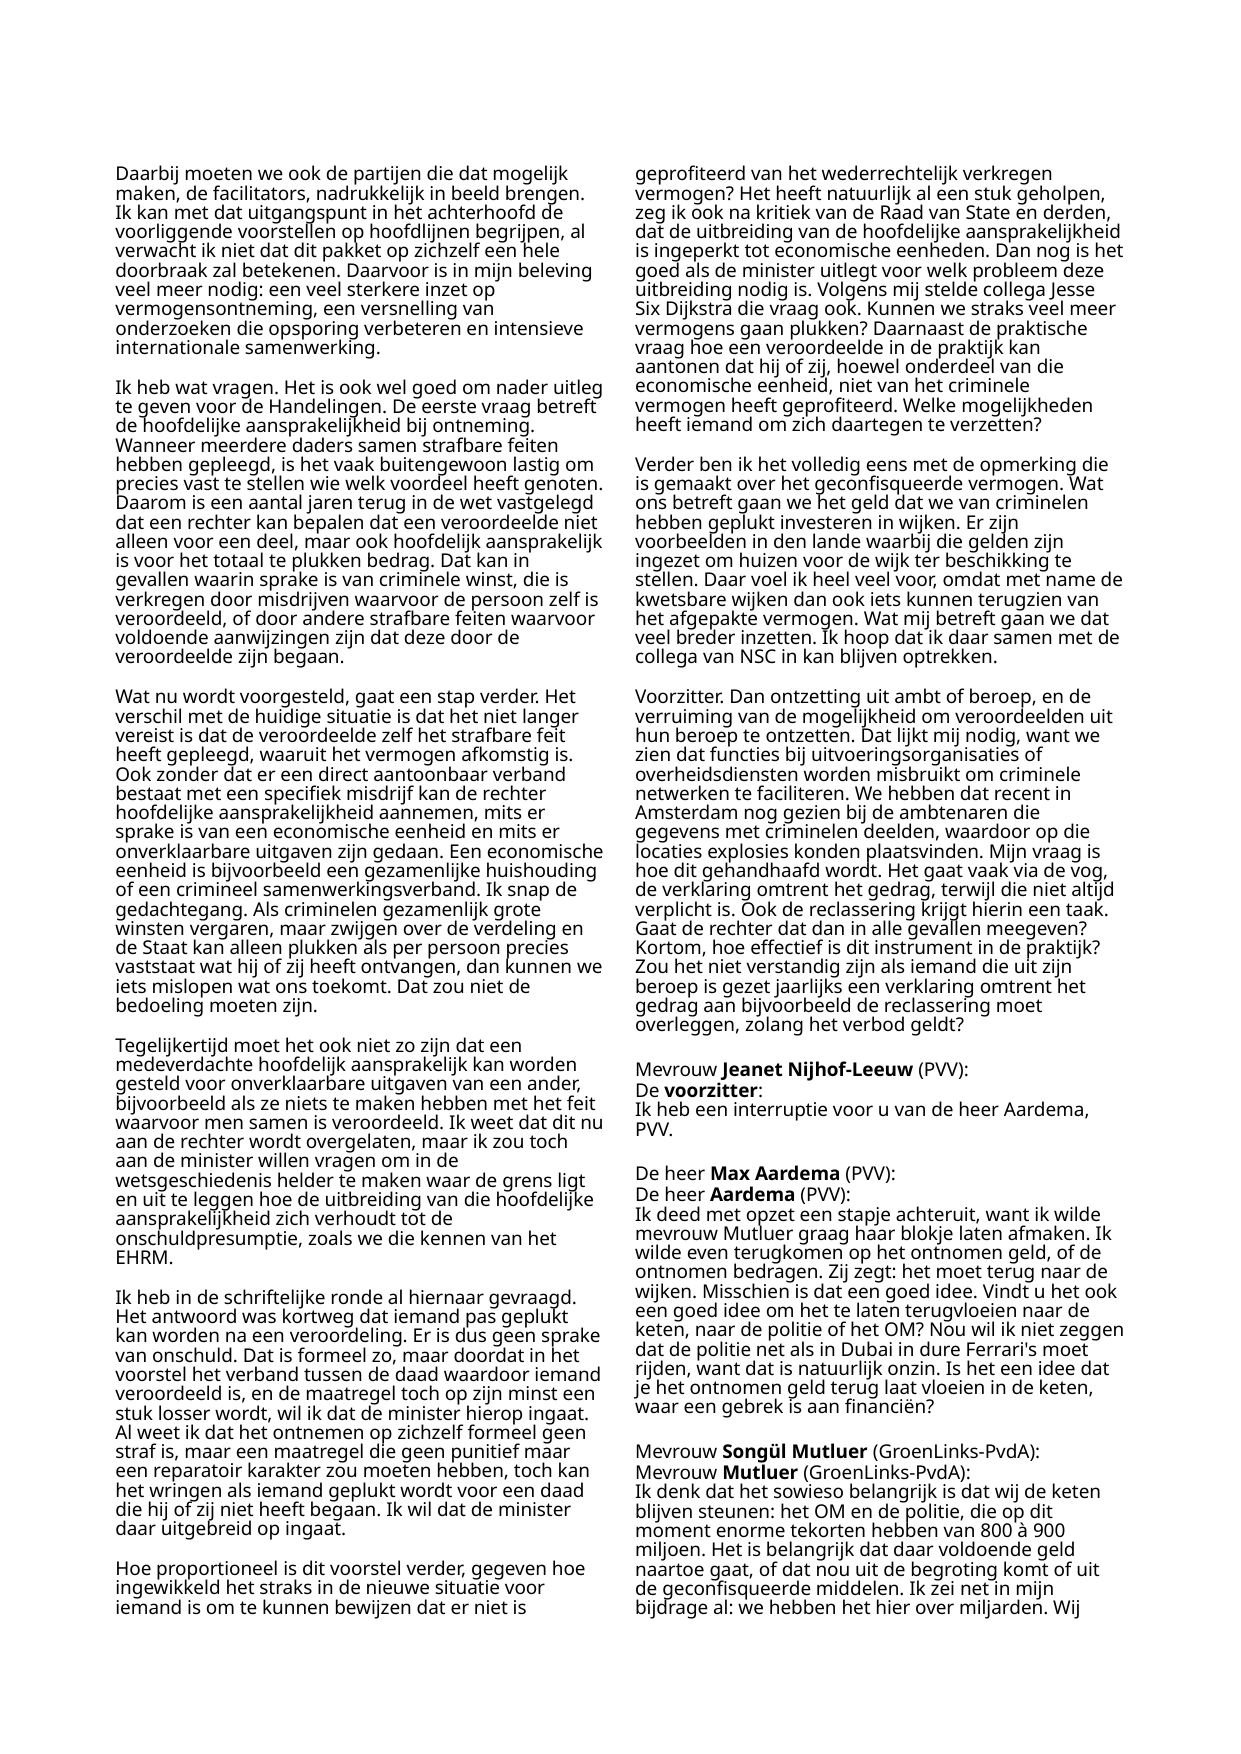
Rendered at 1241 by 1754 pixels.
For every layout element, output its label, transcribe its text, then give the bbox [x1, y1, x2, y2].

text Ik heb wat vragen. Het is ook wel goed om nader uitleg te geven voor de Handelingen. De eerste vraag betreft de hoofdelijke aansprakelijkheid bij ontneming. Wanneer meerdere daders samen strafbare feiten hebben gepleegd, is het vaak buitengewoon lastig om precies vast te stellen wie welk voordeel heeft genoten. Daarom is een aantal jaren terug in de wet vastgelegd dat een rechter kan bepalen dat een veroordeelde niet alleen voor een deel, maar ook hoofdelijk aansprakelijk is voor het totaal te plukken bedrag. Dat kan in gevallen waarin sprake is van criminele winst, die is verkregen door misdrijven waarvoor de persoon zelf is veroordeeld, of door andere strafbare feiten waarvoor voldoende aanwijzingen zijn dat deze door de veroordeelde zijn begaan. [115, 379, 605, 668]
text De heer Aardema (PVV): [635, 1186, 1125, 1206]
text Mevrouw Mutluer (GroenLinks-PvdA): [635, 1464, 1125, 1483]
text Daarbij moeten we ook de partijen die dat mogelijk maken, de facilitators, nadrukkelijk in beeld brengen. Ik kan met dat uitgangspunt in het achterhoofd de voorliggende voorstellen op hoofdlijnen begrijpen, al verwacht ik niet dat dit pakket op zichzelf een hele doorbraak zal betekenen. Daarvoor is in mijn beleving veel meer nodig: een veel sterkere inzet op vermogensontneming, een versnelling van onderzoeken die opsporing verbeteren en intensieve internationale samenwerking. [115, 165, 605, 358]
text Voorzitter. Dan ontzetting uit ambt of beroep, en de verruiming van de mogelijkheid om veroordeelden uit hun beroep te ontzetten. Dat lijkt mij nodig, want we zien dat functies bij uitvoeringsorganisaties of overheidsdiensten worden misbruikt om criminele netwerken te faciliteren. We hebben dat recent in Amsterdam nog gezien bij de ambtenaren die gegevens met criminelen deelden, waardoor op die locaties explosies konden plaatsvinden. Mijn vraag is hoe dit gehandhaafd wordt. Het gaat vaak via de vog, de verklaring omtrent het gedrag, terwijl die niet altijd verplicht is. Ook de reclassering krijgt hierin een taak. Gaat de rechter dat dan in alle gevallen meegeven? Kortom, hoe effectief is dit instrument in de praktijk? Zou het niet verstandig zijn als iemand die uit zijn beroep is gezet jaarlijks een verklaring omtrent het gedrag aan bijvoorbeeld de reclassering moet overleggen, zolang het verbod geldt? [635, 688, 1125, 1035]
text Mevrouw Songül Mutluer (GroenLinks-PvdA): [635, 1438, 1125, 1464]
text Verder ben ik het volledig eens met de opmerking die is gemaakt over het geconfisqueerde vermogen. Wat ons betreft gaan we het geld dat we van criminelen hebben geplukt investeren in wijken. Er zijn voorbeelden in den lande waarbij die gelden zijn ingezet om huizen voor de wijk ter beschikking te stellen. Daar voel ik heel veel voor, omdat met name de kwetsbare wijken dan ook iets kunnen terugzien van het afgepakte vermogen. Wat mij betreft gaan we dat veel breder inzetten. Ik hoop dat ik daar samen met de collega van NSC in kan blijven optrekken. [635, 456, 1125, 668]
text Mevrouw Jeanet Nijhof-Leeuw (PVV): [635, 1056, 1125, 1082]
text Ik heb in de schriftelijke ronde al hiernaar gevraagd. Het antwoord was kortweg dat iemand pas geplukt kan worden na een veroordeling. Er is dus geen sprake van onschuld. Dat is formeel zo, maar doordat in het voorstel het verband tussen de daad waardoor iemand veroordeeld is, en de maatregel toch op zijn minst een stuk losser wordt, wil ik dat de minister hierop ingaat. Al weet ik dat het ontnemen op zichzelf formeel geen straf is, maar een maatregel die geen punitief maar een reparatoir karakter zou moeten hebben, toch kan het wringen als iemand geplukt wordt voor een daad die hij of zij niet heeft begaan. Ik wil dat de minister daar uitgebreid op ingaat. [115, 1289, 605, 1539]
text Ik deed met opzet een stapje achteruit, want ik wilde mevrouw Mutluer graag haar blokje laten afmaken. Ik wilde even terugkomen op het ontnomen geld, of de ontnomen bedragen. Zij zegt: het moet terug naar de wijken. Misschien is dat een goed idee. Vindt u het ook een goed idee om het te laten terugvloeien naar de keten, naar de politie of het OM? Nou wil ik niet zeggen dat de politie net als in Dubai in dure Ferrari's moet rijden, want dat is natuurlijk onzin. Is het een idee dat je het ontnomen geld terug laat vloeien in de keten, waar een gebrek is aan financiën? [635, 1206, 1125, 1418]
text Ik heb een interruptie voor u van de heer Aardema, PVV. [635, 1101, 1125, 1140]
text De heer Max Aardema (PVV): [635, 1161, 1125, 1186]
text De voorzitter: [635, 1082, 1125, 1101]
text Ik denk dat het sowieso belangrijk is dat wij de keten blijven steunen: het OM en de politie, die op dit moment enorme tekorten hebben van 800 à 900 miljoen. Het is belangrijk dat daar voldoende geld naartoe gaat, of dat nou uit de begroting komt of uit de geconfisqueerde middelen. Ik zei net in mijn bijdrage al: we hebben het hier over miljarden. Wij [635, 1483, 1125, 1618]
text geprofiteerd van het wederrechtelijk verkregen vermogen? Het heeft natuurlijk al een stuk geholpen, zeg ik ook na kritiek van de Raad van State en derden, dat de uitbreiding van de hoofdelijke aansprakelijkheid is ingeperkt tot economische eenheden. Dan nog is het goed als de minister uitlegt voor welk probleem deze uitbreiding nodig is. Volgens mij stelde collega Jesse Six Dijkstra die vraag ook. Kunnen we straks veel meer vermogens gaan plukken? Daarnaast de praktische vraag hoe een veroordeelde in de praktijk kan aantonen dat hij of zij, hoewel onderdeel van die economische eenheid, niet van het criminele vermogen heeft geprofiteerd. Welke mogelijkheden heeft iemand om zich daartegen te verzetten? [635, 165, 1125, 435]
text Tegelijkertijd moet het ook niet zo zijn dat een medeverdachte hoofdelijk aansprakelijk kan worden gesteld voor onverklaarbare uitgaven van een ander, bijvoorbeeld als ze niets te maken hebben met het feit waarvoor men samen is veroordeeld. Ik weet dat dit nu aan de rechter wordt overgelaten, maar ik zou toch aan de minister willen vragen om in de wetsgeschiedenis helder te maken waar de grens ligt en uit te leggen hoe de uitbreiding van die hoofdelijke aansprakelijkheid zich verhoudt tot de onschuldpresumptie, zoals we die kennen van het EHRM. [115, 1037, 605, 1268]
text Hoe proportioneel is dit voorstel verder, gegeven hoe ingewikkeld het straks in de nieuwe situatie voor iemand is om te kunnen bewijzen dat er niet is [115, 1560, 605, 1618]
text Wat nu wordt voorgesteld, gaat een stap verder. Het verschil met de huidige situatie is dat het niet langer vereist is dat de veroordeelde zelf het strafbare feit heeft gepleegd, waaruit het vermogen afkomstig is. Ook zonder dat er een direct aantoonbaar verband bestaat met een specifiek misdrijf kan de rechter hoofdelijke aansprakelijkheid aannemen, mits er sprake is van een economische eenheid en mits er onverklaarbare uitgaven zijn gedaan. Een economische eenheid is bijvoorbeeld een gezamenlijke huishouding of een crimineel samenwerkingsverband. Ik snap de gedachtegang. Als criminelen gezamenlijk grote winsten vergaren, maar zwijgen over de verdeling en de Staat kan alleen plukken als per persoon precies vaststaat wat hij of zij heeft ontvangen, dan kunnen we iets mislopen wat ons toekomt. Dat zou niet de bedoeling moeten zijn. [115, 688, 605, 1016]
